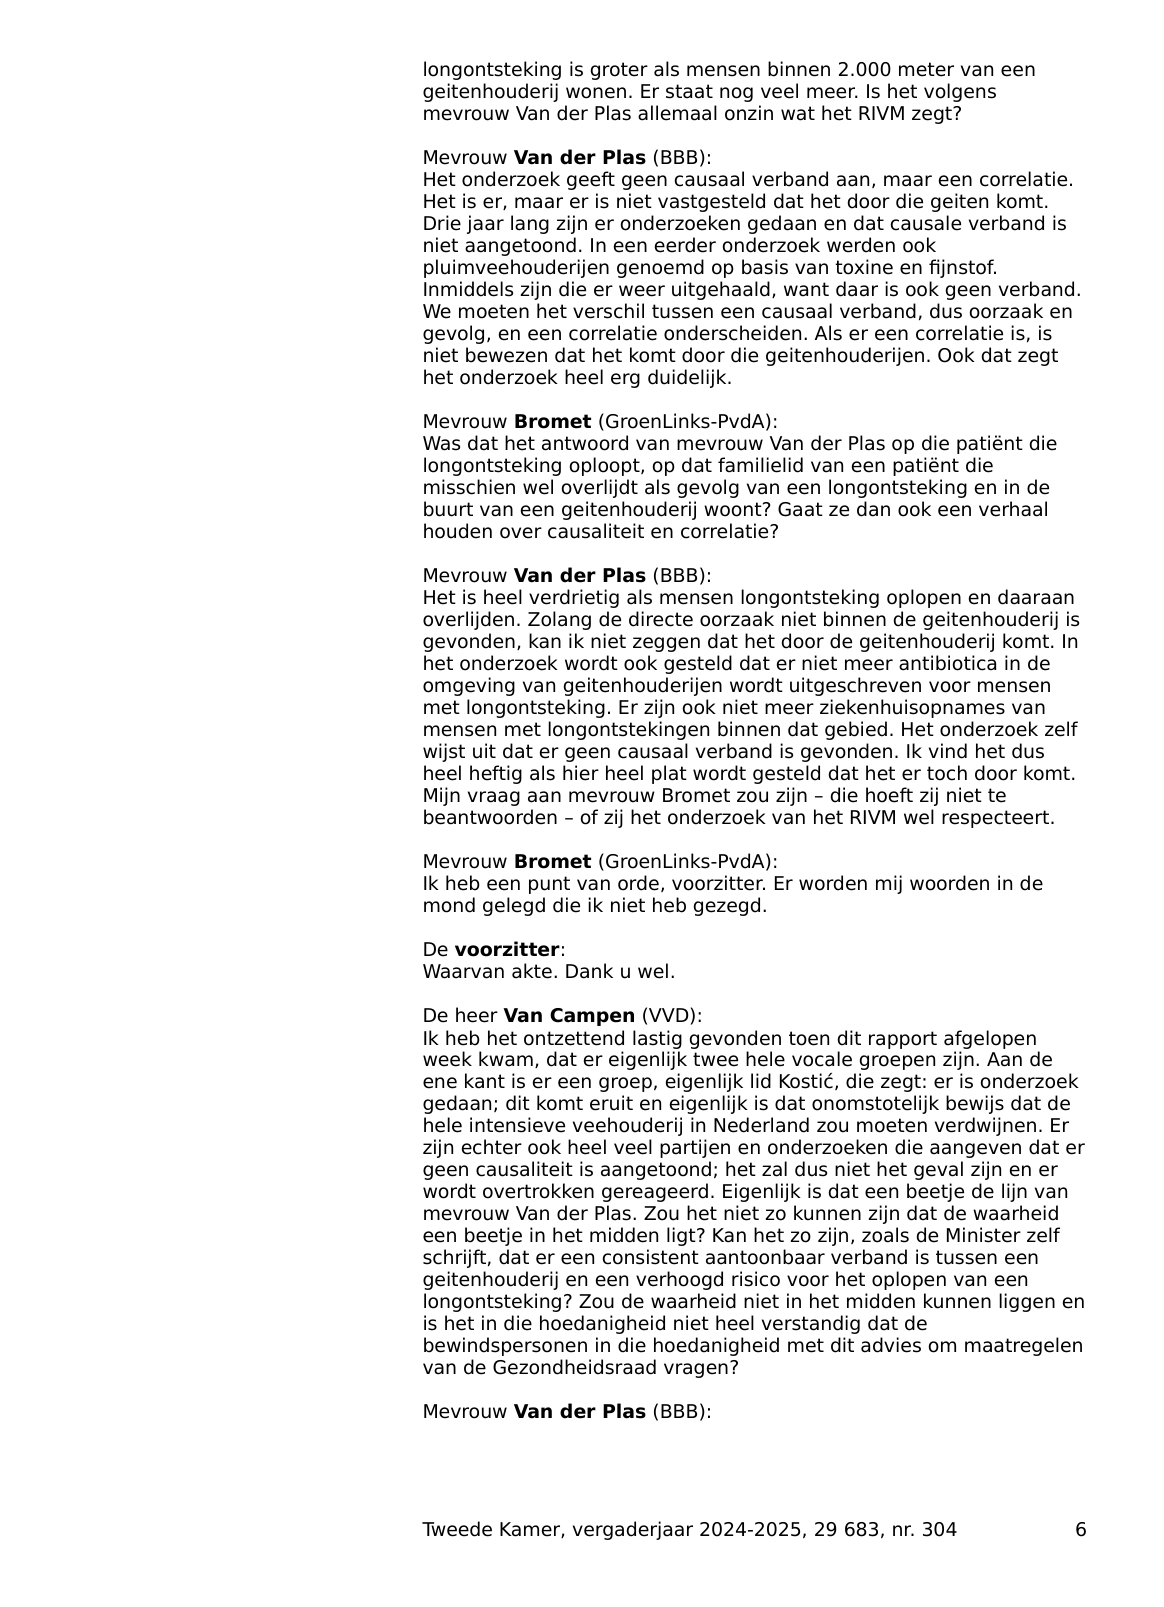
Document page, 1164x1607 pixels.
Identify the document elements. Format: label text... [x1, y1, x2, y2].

text Waarvan akte. Dank u wel. [422, 961, 1087, 983]
text Ik heb een punt van orde, voorzitter. Er worden mij woorden in de mond gelegd die ik niet heb gezegd. [422, 873, 1087, 917]
text longontsteking is groter als mensen binnen 2.000 meter van een geitenhouderij wonen. Er staat nog veel meer. Is het volgens mevrouw Van der Plas allemaal onzin wat het RIVM zegt? [422, 59, 1087, 125]
text Mevrouw Bromet (GroenLinks-PvdA): [422, 851, 1087, 873]
text Was dat het antwoord van mevrouw Van der Plas op die patiënt die longontsteking oploopt, op dat familielid van een patiënt die misschien wel overlijdt als gevolg van een longontsteking en in de buurt van een geitenhouderij woont? Gaat ze dan ook een verhaal houden over causaliteit en correlatie? [422, 433, 1087, 543]
text Het onderzoek geeft geen causaal verband aan, maar een correlatie. Het is er, maar er is niet vastgesteld dat het door die geiten komt. Drie jaar lang zijn er onderzoeken gedaan en dat causale verband is niet aangetoond. In een eerder onderzoek werden ook pluimveehouderijen genoemd op basis van toxine en fijnstof. Inmiddels zijn die er weer uitgehaald, want daar is ook geen verband. We moeten het verschil tussen een causaal verband, dus oorzaak en gevolg, en een correlatie onderscheiden. Als er een correlatie is, is niet bewezen dat het komt door die geitenhouderijen. Ook dat zegt het onderzoek heel erg duidelijk. [422, 169, 1087, 389]
text De voorzitter: [422, 939, 1087, 961]
text Mevrouw Van der Plas (BBB): [422, 565, 1087, 587]
text Het is heel verdrietig als mensen longontsteking oplopen en daaraan overlijden. Zolang de directe oorzaak niet binnen de geitenhouderij is gevonden, kan ik niet zeggen dat het door de geitenhouderij komt. In het onderzoek wordt ook gesteld dat er niet meer antibiotica in de omgeving van geitenhouderijen wordt uitgeschreven voor mensen met longontsteking. Er zijn ook niet meer ziekenhuisopnames van mensen met longontstekingen binnen dat gebied. Het onderzoek zelf wijst uit dat er geen causaal verband is gevonden. Ik vind het dus heel heftig als hier heel plat wordt gesteld dat het er toch door komt. Mijn vraag aan mevrouw Bromet zou zijn – die hoeft zij niet te beantwoorden – of zij het onderzoek van het RIVM wel respecteert. [422, 587, 1087, 829]
text Mevrouw Bromet (GroenLinks-PvdA): [422, 411, 1087, 433]
text De heer Van Campen (VVD): [422, 1005, 1087, 1027]
text Mevrouw Van der Plas (BBB): [422, 147, 1087, 169]
text Ik heb het ontzettend lastig gevonden toen dit rapport afgelopen week kwam, dat er eigenlijk twee hele vocale groepen zijn. Aan de ene kant is er een groep, eigenlijk lid Kostić, die zegt: er is onderzoek gedaan; dit komt eruit en eigenlijk is dat onomstotelijk bewijs dat de hele intensieve veehouderij in Nederland zou moeten verdwijnen. Er zijn echter ook heel veel partijen en onderzoeken die aangeven dat er geen causaliteit is aangetoond; het zal dus niet het geval zijn en er wordt overtrokken gereageerd. Eigenlijk is dat een beetje de lijn van mevrouw Van der Plas. Zou het niet zo kunnen zijn dat de waarheid een beetje in het midden ligt? Kan het zo zijn, zoals de Minister zelf schrijft, dat er een consistent aantoonbaar verband is tussen een geitenhouderij en een verhoogd risico voor het oplopen van een longontsteking? Zou de waarheid niet in het midden kunnen liggen en is het in die hoedanigheid niet heel verstandig dat de bewindspersonen in die hoedanigheid met dit advies om maatregelen van de Gezondheidsraad vragen? [422, 1027, 1087, 1379]
text Mevrouw Van der Plas (BBB): [422, 1401, 1087, 1423]
